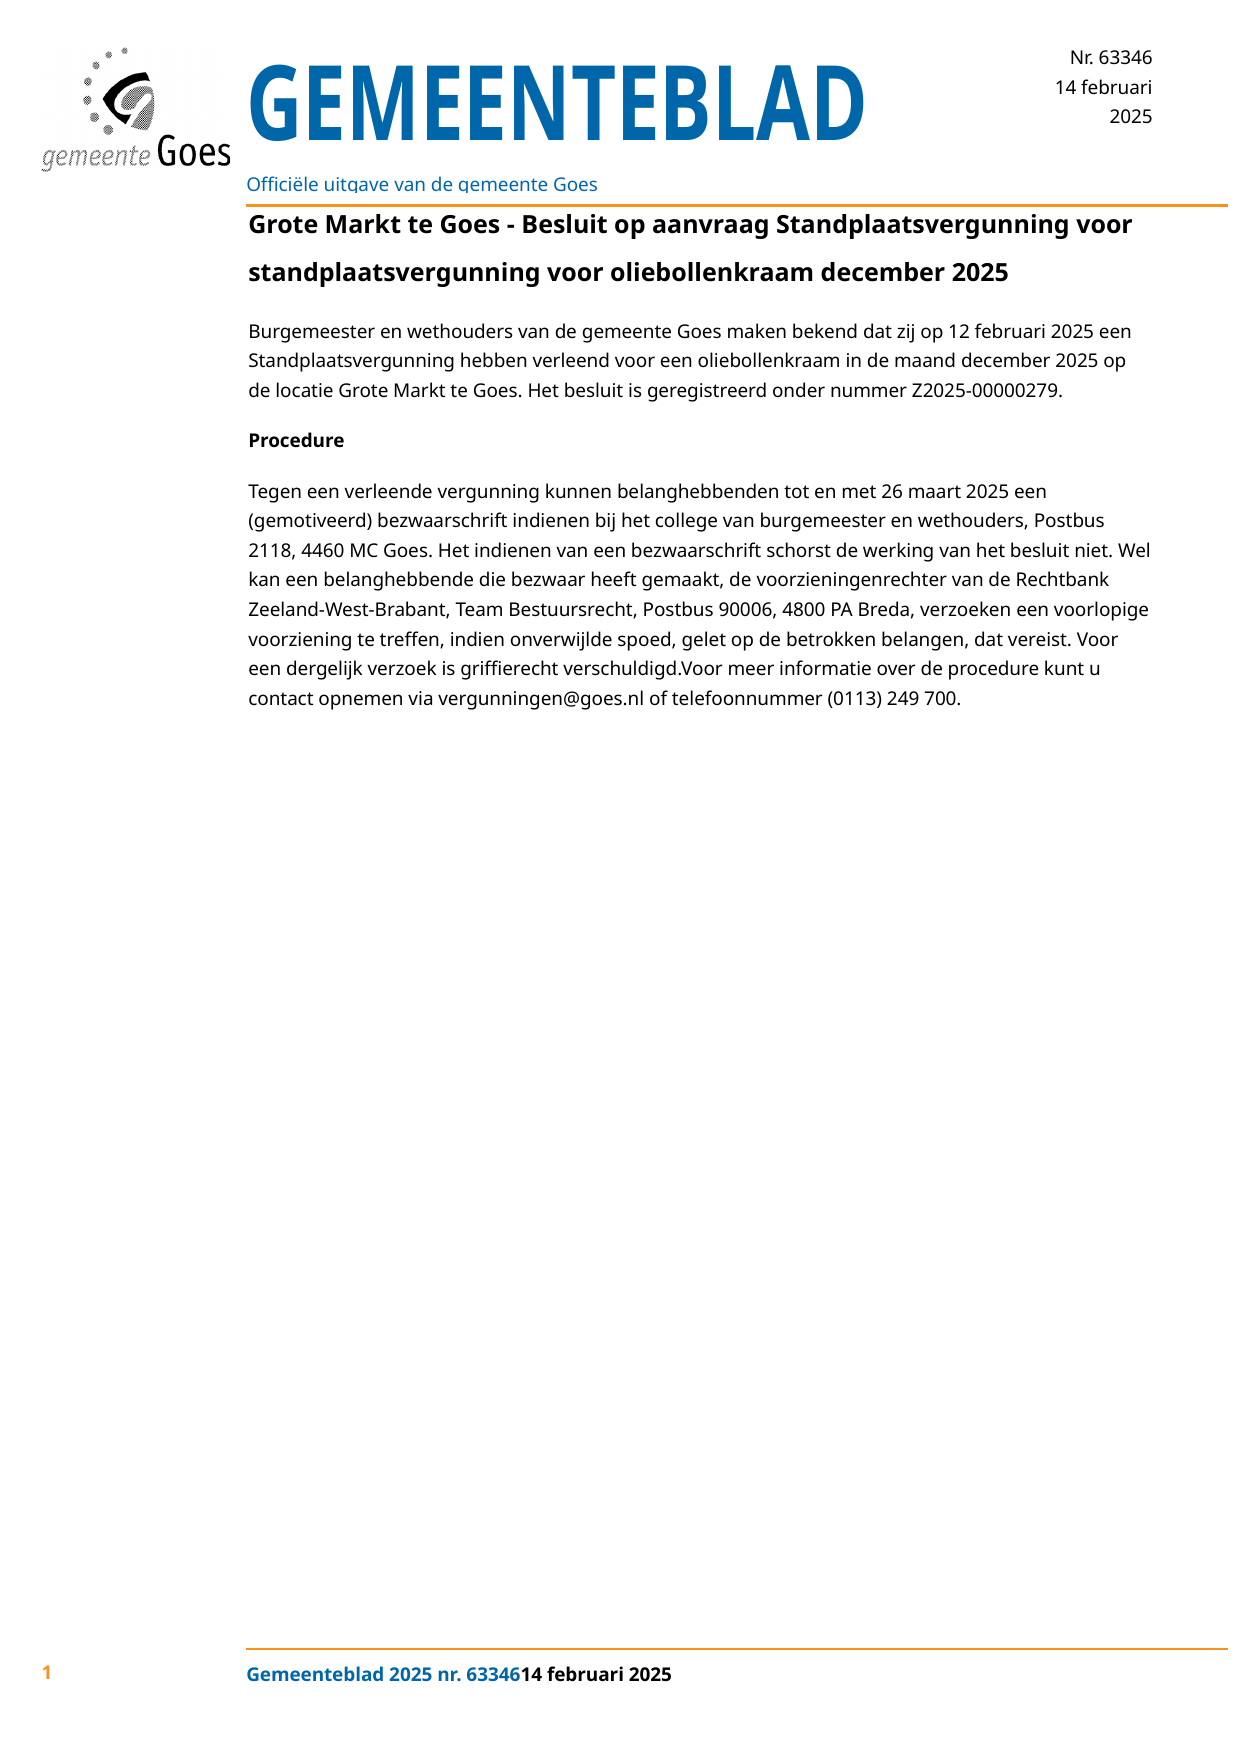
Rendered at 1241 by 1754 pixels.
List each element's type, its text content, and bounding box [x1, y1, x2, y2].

text Burgemeester en wethouders van de gemeente Goes maken bekend dat zij op 12 februari 2025 een Standplaatsvergunning hebben verleend voor een oliebollenkraam in de maand december 2025 op de locatie Grote Markt te Goes. Het besluit is geregistreerd onder nummer Z2025-00000279. [248, 318, 1152, 403]
text Procedure [248, 427, 1152, 453]
picture [41, 47, 231, 172]
text Grote Markt te Goes - Besluit op aanvraag Standplaatsvergunning voor standplaatsvergunning voor oliebollenkraam december 2025 [248, 207, 1152, 288]
text Tegen een verleende vergunning kunnen belanghebbenden tot en met 26 maart 2025 een (gemotiveerd) bezwaarschrift indienen bij het college van burgemeester en wethouders, Postbus 2118, 4460 MC Goes. Het indienen van een bezwaarschrift schorst de werking van het besluit niet. Wel kan een belanghebbende die bezwaar heeft gemaakt, de voorzieningenrechter van de Rechtbank Zeeland-West-Brabant, Team Bestuursrecht, Postbus 90006, 4800 PA Breda, verzoeken een voorlopige voorziening te treffen, indien onverwijlde spoed, gelet op de betrokken belangen, dat vereist. Voor een dergelijk verzoek is griffierecht verschuldigd.Voor meer informatie over de procedure kunt u contact opnemen via vergunningen@goes.nl of telefoonnummer (0113) 249 700. [248, 478, 1152, 711]
